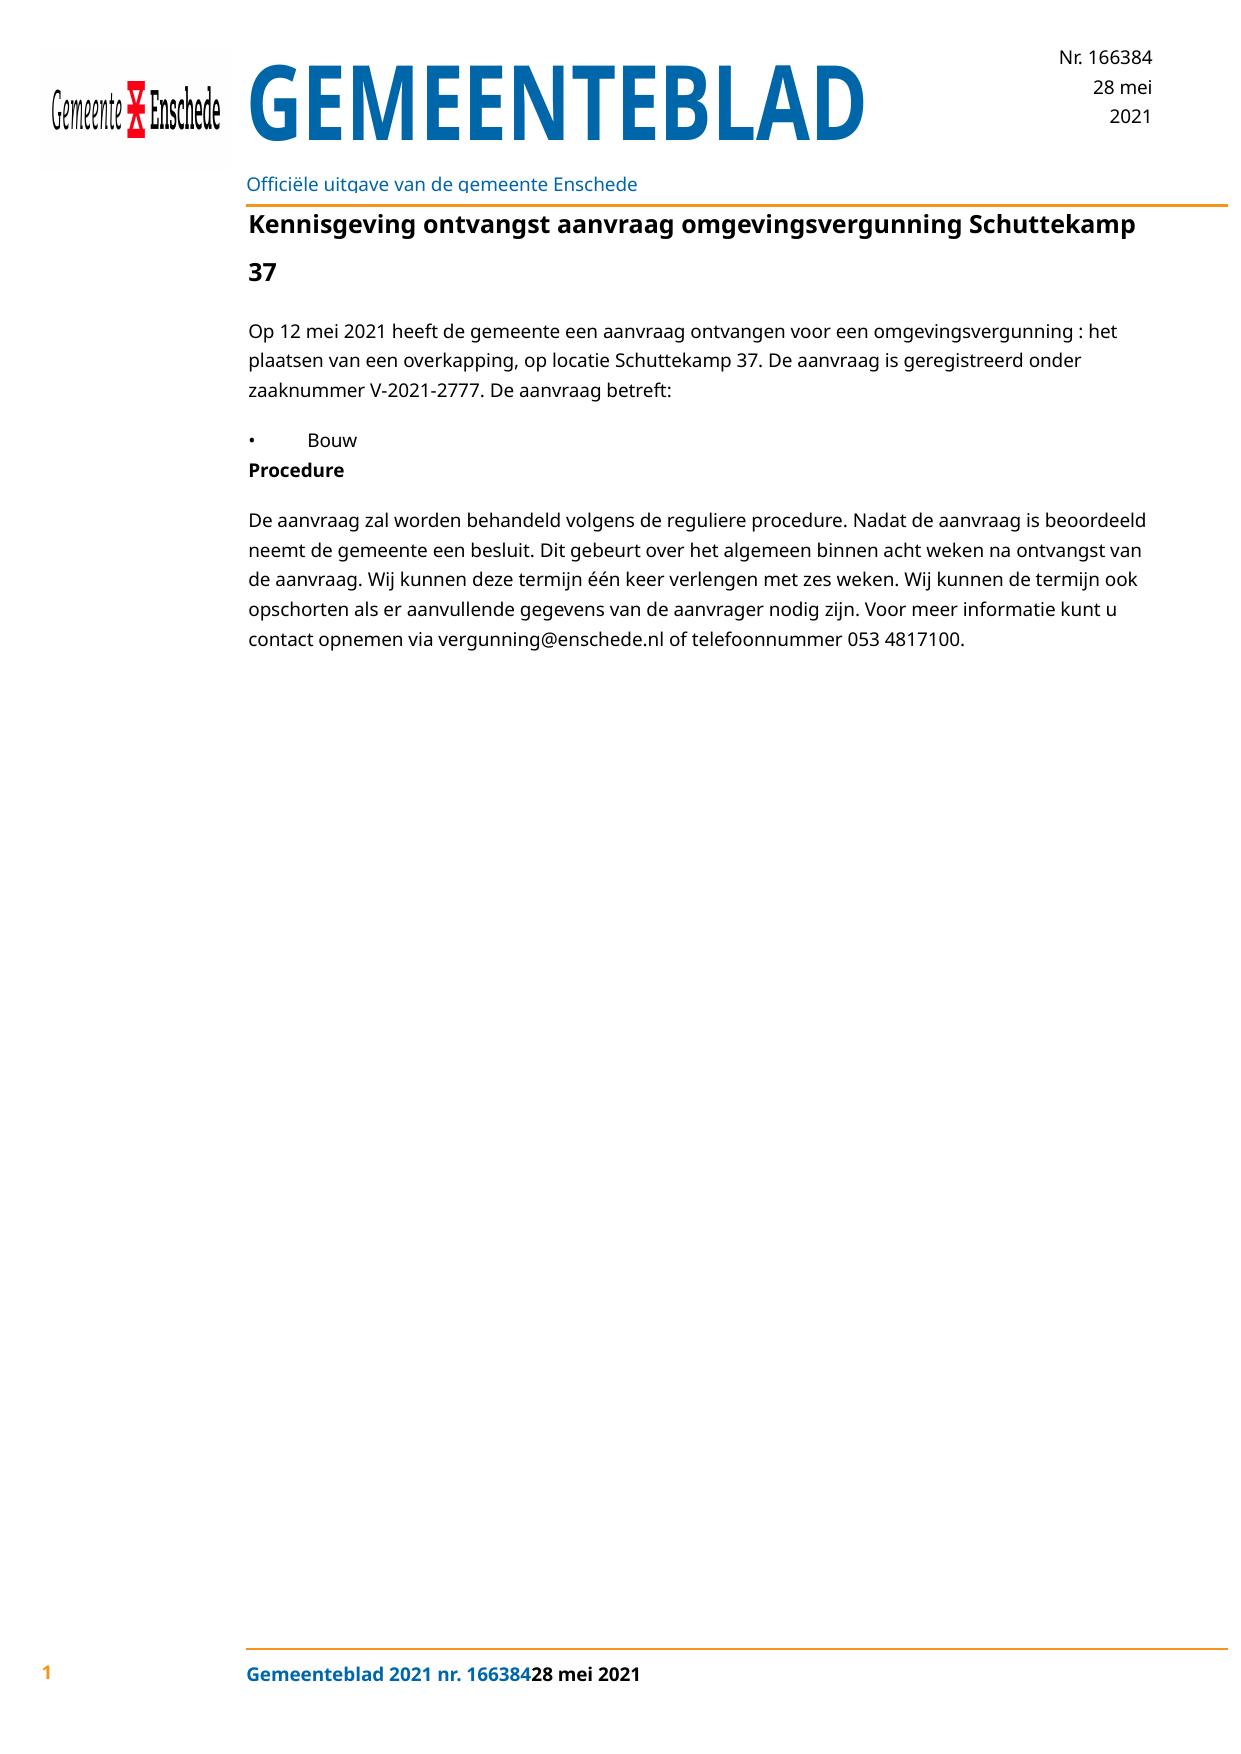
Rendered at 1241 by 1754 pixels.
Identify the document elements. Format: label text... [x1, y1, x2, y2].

text Op 12 mei 2021 heeft de gemeente een aanvraag ontvangen voor een omgevingsvergunning : het plaatsen van een overkapping, op locatie Schuttekamp 37. De aanvraag is geregistreerd onder zaaknummer V-2021-2777. De aanvraag betreft: [248, 318, 1152, 403]
text De aanvraag zal worden behandeld volgens de reguliere procedure. Nadat de aanvraag is beoordeeld neemt de gemeente een besluit. Dit gebeurt over het algemeen binnen acht weken na ontvangst van de aanvraag. Wij kunnen deze termijn één keer verlengen met zes weken. Wij kunnen de termijn ook opschorten als er aanvullende gegevens van de aanvrager nodig zijn. Voor meer informatie kunt u contact opnemen via vergunning@enschede.nl of telefoonnummer 053 4817100. [248, 507, 1152, 652]
list Bouw [248, 427, 1152, 453]
picture [41, 47, 231, 172]
text Kennisgeving ontvangst aanvraag omgevingsvergunning Schuttekamp 37 [248, 207, 1152, 288]
text Procedure [248, 457, 1152, 483]
